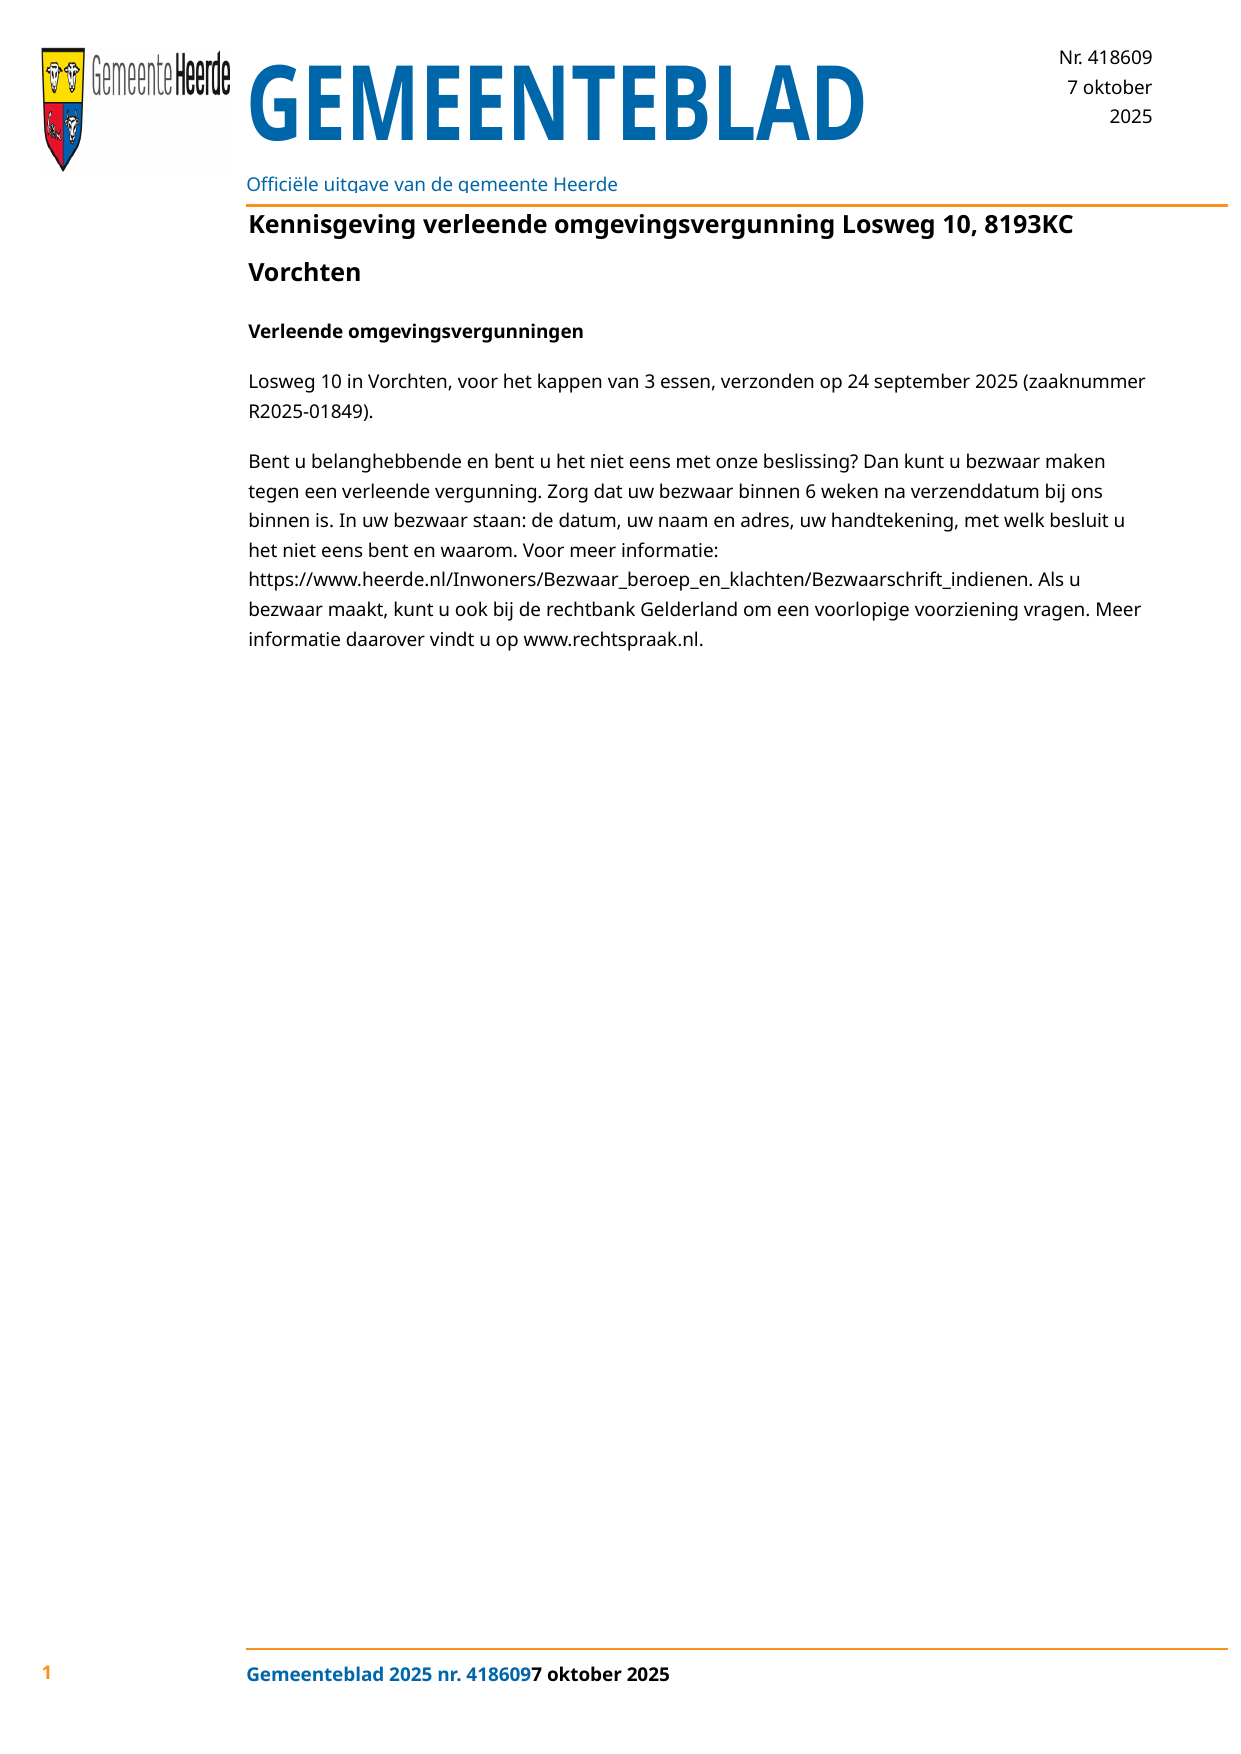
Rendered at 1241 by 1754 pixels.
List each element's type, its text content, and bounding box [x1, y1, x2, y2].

text Bent u belanghebbende en bent u het niet eens met onze beslissing? Dan kunt u bezwaar maken tegen een verleende vergunning. Zorg dat uw bezwaar binnen 6 weken na verzenddatum bij ons binnen is. In uw bezwaar staan: de datum, uw naam en adres, uw handtekening, met welk besluit u het niet eens bent en waarom. Voor meer informatie: https://www.heerde.nl/Inwoners/Bezwaar_beroep_en_klachten/Bezwaarschrift_indienen. Als u bezwaar maakt, kunt u ook bij de rechtbank Gelderland om een voorlopige voorziening vragen. Meer informatie daarover vindt u op www.rechtspraak.nl. [248, 448, 1152, 652]
text Kennisgeving verleende omgevingsvergunning Losweg 10, 8193KC Vorchten [248, 207, 1152, 288]
picture [41, 47, 231, 172]
text Verleende omgevingsvergunningen [248, 318, 1152, 344]
text Losweg 10 in Vorchten, voor het kappen van 3 essen, verzonden op 24 september 2025 (zaaknummer R2025-01849). [248, 368, 1152, 424]
